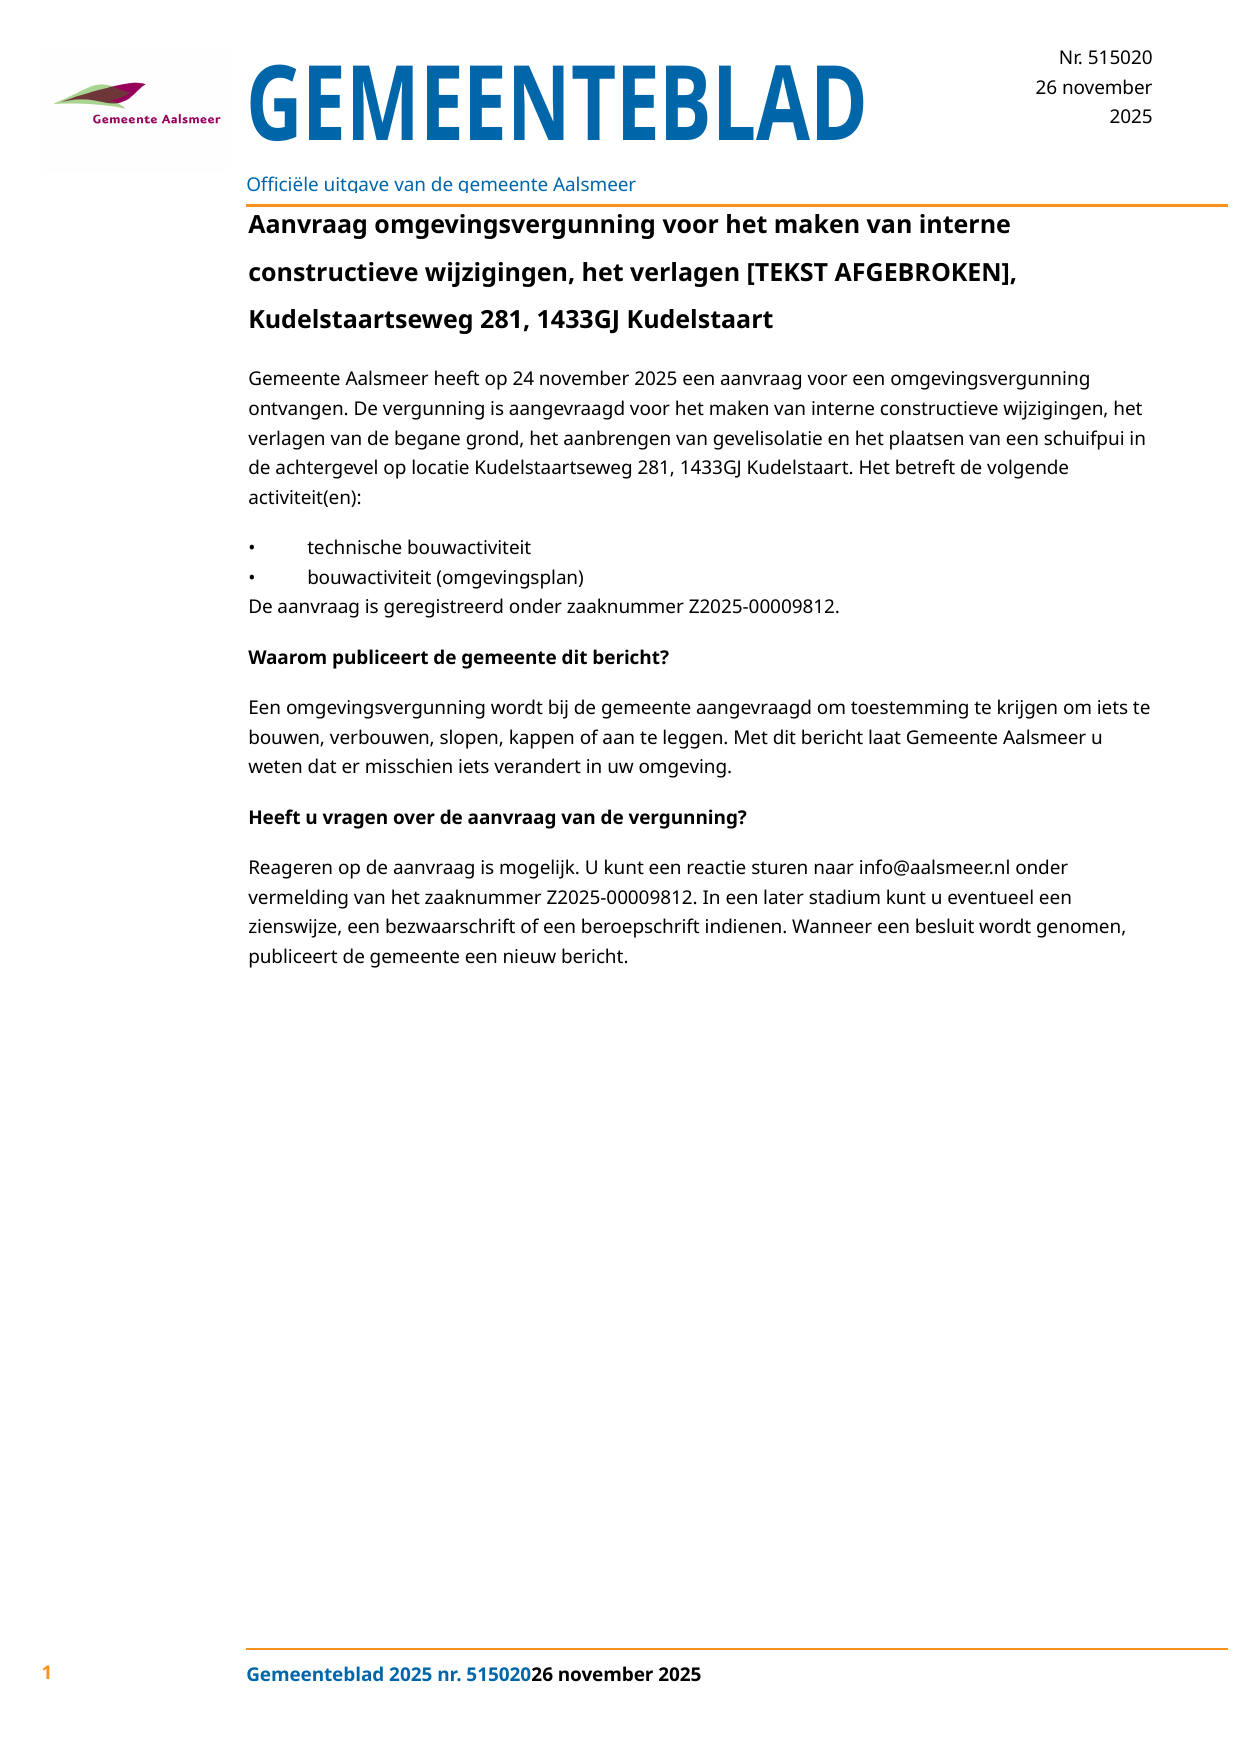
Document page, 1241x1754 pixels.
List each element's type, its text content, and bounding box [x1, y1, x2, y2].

text Waarom publiceert de gemeente dit bericht? [248, 644, 1152, 669]
text Gemeente Aalsmeer heeft op 24 november 2025 een aanvraag voor een omgevingsvergunning ontvangen. De vergunning is aangevraagd voor het maken van interne constructieve wijzigingen, het verlagen van de begane grond, het aanbrengen van gevelisolatie en het plaatsen van een schuifpui in de achtergevel op locatie Kudelstaartseweg 281, 1433GJ Kudelstaart. Het betreft de volgende activiteit(en): [248, 366, 1152, 509]
list technische bouwactiviteit [248, 534, 1152, 560]
text Aanvraag omgevingsvergunning voor het maken van interne constructieve wijzigingen, het verlagen [TEKST AFGEBROKEN], Kudelstaartseweg 281, 1433GJ Kudelstaart [248, 207, 1152, 336]
text Reageren op de aanvraag is mogelijk. U kunt een reactie sturen naar info@aalsmeer.nl onder vermelding van het zaaknummer Z2025-00009812. In een later stadium kunt u eventueel een zienswijze, een bezwaarschrift of een beroepschrift indienen. Wanneer een besluit wordt genomen, publiceert de gemeente een nieuw bericht. [248, 854, 1152, 969]
text De aanvraag is geregistreerd onder zaaknummer Z2025-00009812. [248, 593, 1152, 619]
picture [41, 47, 231, 172]
text Heeft u vragen over de aanvraag van de vergunning? [248, 804, 1152, 829]
text Een omgevingsvergunning wordt bij de gemeente aangevraagd om toestemming te krijgen om iets te bouwen, verbouwen, slopen, kappen of aan te leggen. Met dit bericht laat Gemeente Aalsmeer u weten dat er misschien iets verandert in uw omgeving. [248, 694, 1152, 779]
list bouwactiviteit (omgevingsplan) [248, 564, 1152, 589]
